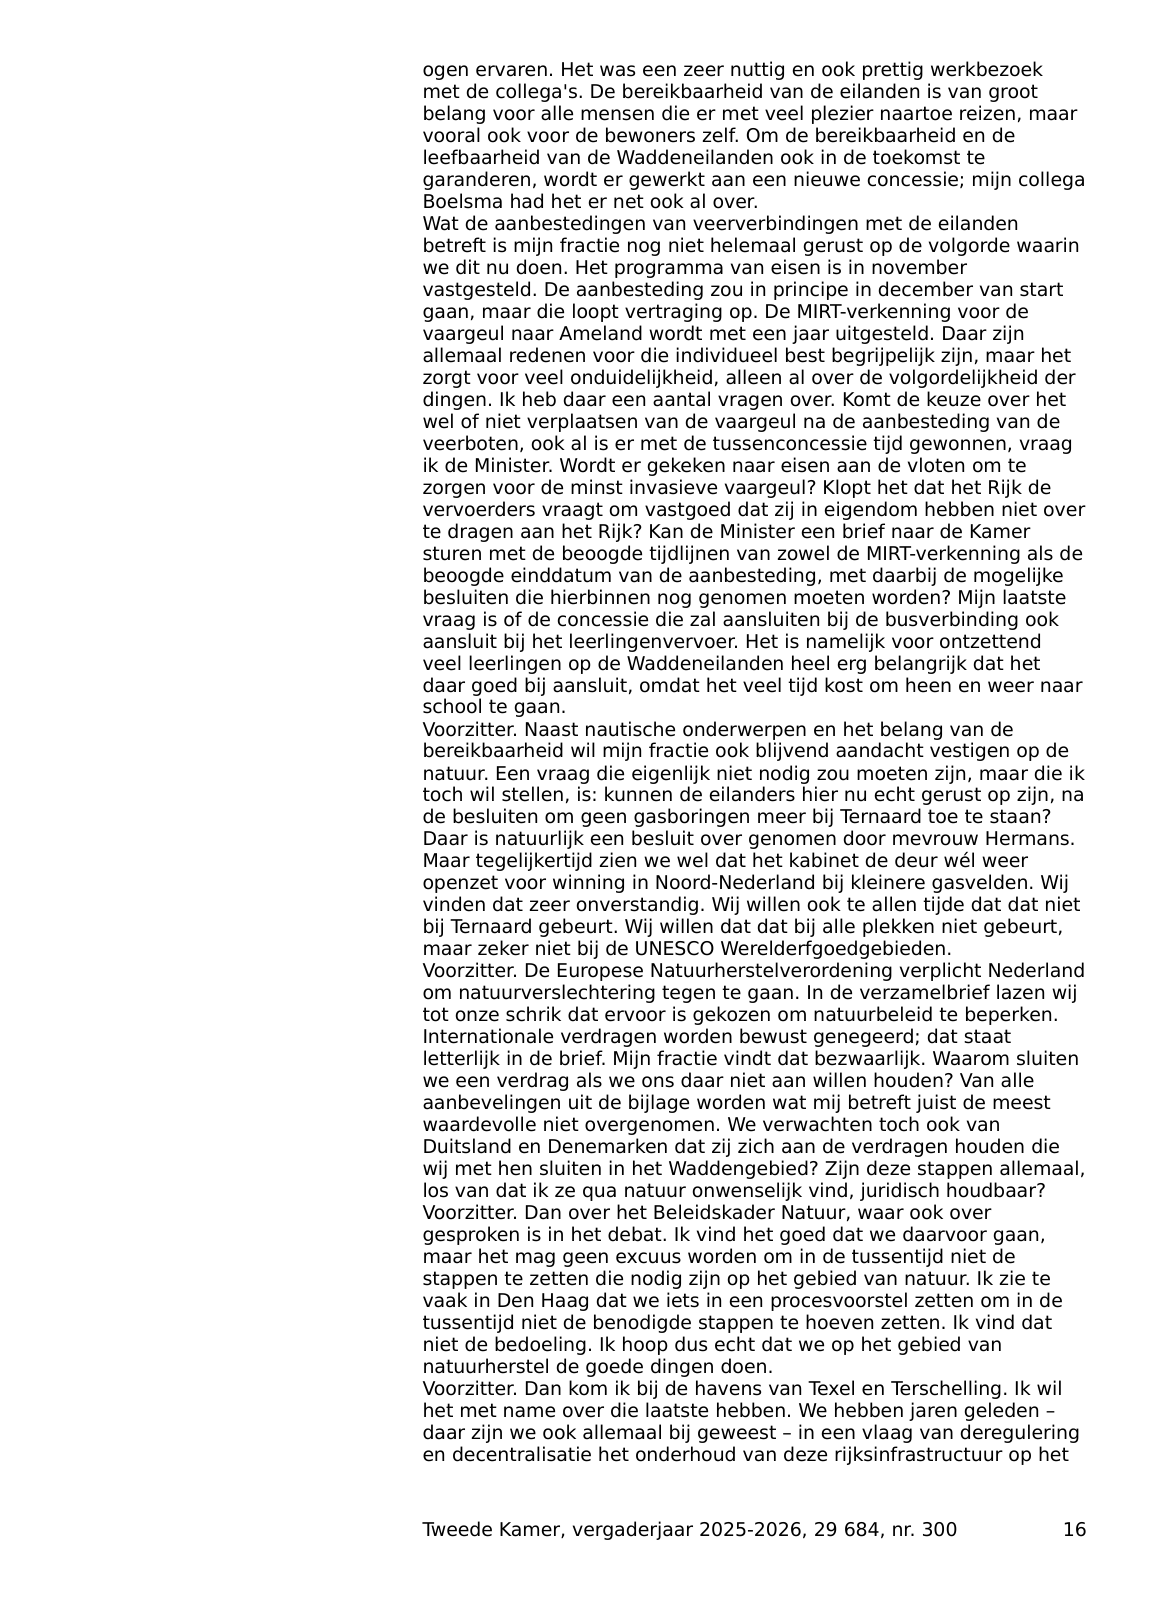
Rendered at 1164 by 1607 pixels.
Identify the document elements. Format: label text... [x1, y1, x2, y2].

text Voorzitter. Dan over het Beleidskader Natuur, waar ook over gesproken is in het debat. Ik vind het goed dat we daarvoor gaan, maar het mag geen excuus worden om in de tussentijd niet de stappen te zetten die nodig zijn op het gebied van natuur. Ik zie te vaak in Den Haag dat we iets in een procesvoorstel zetten om in de tussentijd niet de benodigde stappen te hoeven zetten. Ik vind dat niet de bedoeling. Ik hoop dus echt dat we op het gebied van natuurherstel de goede dingen doen. [422, 1202, 1087, 1378]
text Wat de aanbestedingen van veerverbindingen met de eilanden betreft is mijn fractie nog niet helemaal gerust op de volgorde waarin we dit nu doen. Het programma van eisen is in november vastgesteld. De aanbesteding zou in principe in december van start gaan, maar die loopt vertraging op. De MIRT-verkenning voor de vaargeul naar Ameland wordt met een jaar uitgesteld. Daar zijn allemaal redenen voor die individueel best begrijpelijk zijn, maar het zorgt voor veel onduidelijkheid, alleen al over de volgordelijkheid der dingen. Ik heb daar een aantal vragen over. Komt de keuze over het wel of niet verplaatsen van de vaargeul na de aanbesteding van de veerboten, ook al is er met de tussenconcessie tijd gewonnen, vraag ik de Minister. Wordt er gekeken naar eisen aan de vloten om te zorgen voor de minst invasieve vaargeul? Klopt het dat het Rijk de vervoerders vraagt om vastgoed dat zij in eigendom hebben niet over te dragen aan het Rijk? Kan de Minister een brief naar de Kamer sturen met de beoogde tijdlijnen van zowel de MIRT-verkenning als de beoogde einddatum van de aanbesteding, met daarbij de mogelijke besluiten die hierbinnen nog genomen moeten worden? Mijn laatste vraag is of de concessie die zal aansluiten bij de busverbinding ook aansluit bij het leerlingenvervoer. Het is namelijk voor ontzettend veel leerlingen op de Waddeneilanden heel erg belangrijk dat het daar goed bij aansluit, omdat het veel tijd kost om heen en weer naar school te gaan. [422, 213, 1087, 718]
text Voorzitter. Naast nautische onderwerpen en het belang van de bereikbaarheid wil mijn fractie ook blijvend aandacht vestigen op de natuur. Een vraag die eigenlijk niet nodig zou moeten zijn, maar die ik toch wil stellen, is: kunnen de eilanders hier nu echt gerust op zijn, na de besluiten om geen gasboringen meer bij Ternaard toe te staan? Daar is natuurlijk een besluit over genomen door mevrouw Hermans. Maar tegelijkertijd zien we wel dat het kabinet de deur wél weer openzet voor winning in Noord-Nederland bij kleinere gasvelden. Wij vinden dat zeer onverstandig. Wij willen ook te allen tijde dat dat niet bij Ternaard gebeurt. Wij willen dat dat bij alle plekken niet gebeurt, maar zeker niet bij de UNESCO Werelderfgoedgebieden. [422, 718, 1087, 960]
text ogen ervaren. Het was een zeer nuttig en ook prettig werkbezoek met de collega's. De bereikbaarheid van de eilanden is van groot belang voor alle mensen die er met veel plezier naartoe reizen, maar vooral ook voor de bewoners zelf. Om de bereikbaarheid en de leefbaarheid van de Waddeneilanden ook in de toekomst te garanderen, wordt er gewerkt aan een nieuwe concessie; mijn collega Boelsma had het er net ook al over. [422, 59, 1087, 213]
text Voorzitter. De Europese Natuurherstelverordening verplicht Nederland om natuurverslechtering tegen te gaan. In de verzamelbrief lazen wij tot onze schrik dat ervoor is gekozen om natuurbeleid te beperken. Internationale verdragen worden bewust genegeerd; dat staat letterlijk in de brief. Mijn fractie vindt dat bezwaarlijk. Waarom sluiten we een verdrag als we ons daar niet aan willen houden? Van alle aanbevelingen uit de bijlage worden wat mij betreft juist de meest waardevolle niet overgenomen. We verwachten toch ook van Duitsland en Denemarken dat zij zich aan de verdragen houden die wij met hen sluiten in het Waddengebied? Zijn deze stappen allemaal, los van dat ik ze qua natuur onwenselijk vind, juridisch houdbaar? [422, 960, 1087, 1202]
text Voorzitter. Dan kom ik bij de havens van Texel en Terschelling. Ik wil het met name over die laatste hebben. We hebben jaren geleden – daar zijn we ook allemaal bij geweest – in een vlaag van deregulering en decentralisatie het onderhoud van deze rijksinfrastructuur op het [422, 1378, 1087, 1466]
